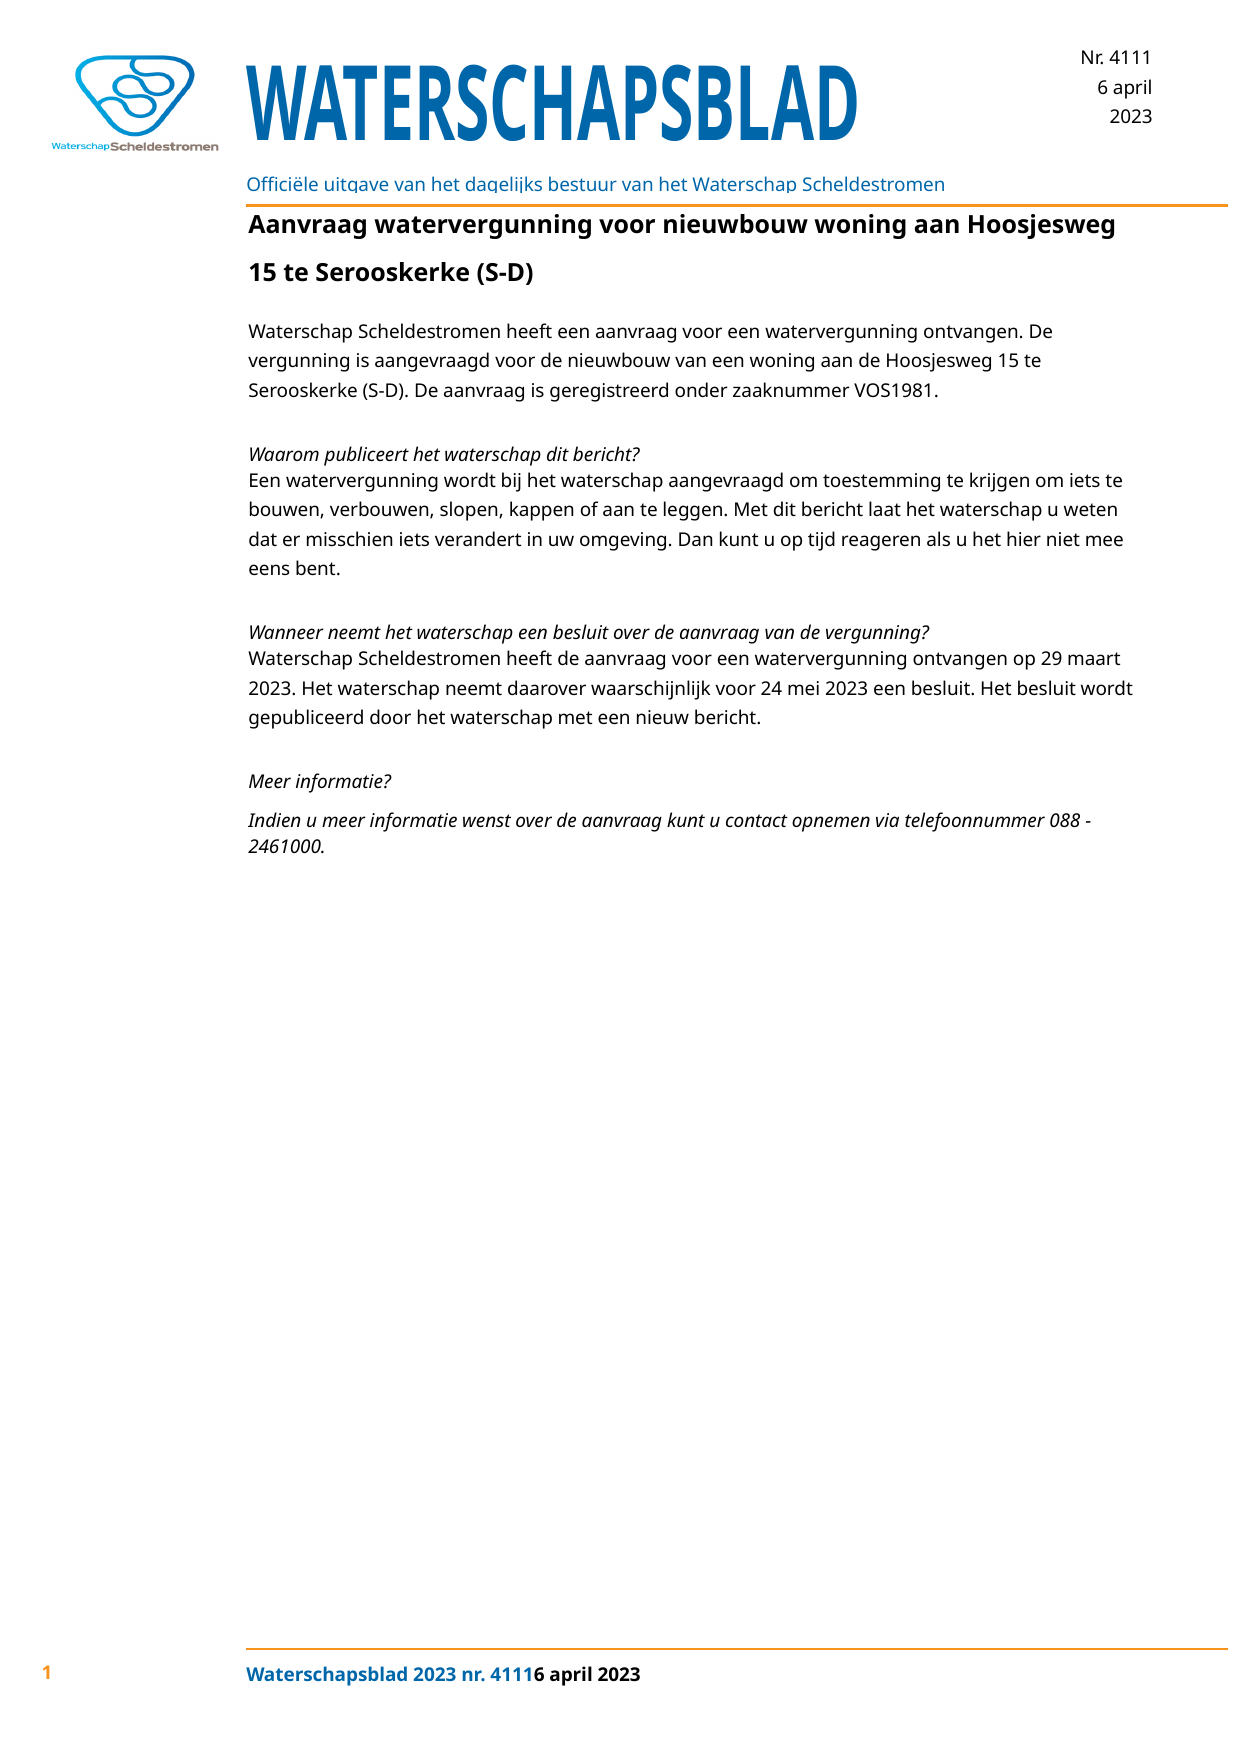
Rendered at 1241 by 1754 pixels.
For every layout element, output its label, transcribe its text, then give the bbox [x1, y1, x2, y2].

text Aanvraag watervergunning voor nieuwbouw woning aan Hoosjesweg 15 te Serooskerke (S-D) [248, 207, 1152, 288]
text Waarom publiceert het waterschap dit bericht? [248, 441, 1152, 467]
text Waterschap Scheldestromen heeft de aanvraag voor een watervergunning ontvangen op 29 maart 2023. Het waterschap neemt daarover waarschijnlijk voor 24 mei 2023 een besluit. Het besluit wordt gepubliceerd door het waterschap met een nieuw bericht. [248, 645, 1152, 730]
text Een watervergunning wordt bij het waterschap aangevraagd om toestemming te krijgen om iets te bouwen, verbouwen, slopen, kappen of aan te leggen. Met dit bericht laat het waterschap u weten dat er misschien iets verandert in uw omgeving. Dan kunt u op tijd reageren als u het hier niet mee eens bent. [248, 467, 1152, 581]
text Meer informatie? [248, 768, 1152, 794]
picture [41, 47, 231, 172]
text Waterschap Scheldestromen heeft een aanvraag voor een watervergunning ontvangen. De vergunning is aangevraagd voor de nieuwbouw van een woning aan de Hoosjesweg 15 te Serooskerke (S-D). De aanvraag is geregistreerd onder zaaknummer VOS1981. [248, 318, 1152, 403]
text Indien u meer informatie wenst over de aanvraag kunt u contact opnemen via telefoonnummer 088 - 2461000. [248, 808, 1152, 859]
text Wanneer neemt het waterschap een besluit over de aanvraag van de vergunning? [248, 619, 1152, 645]
